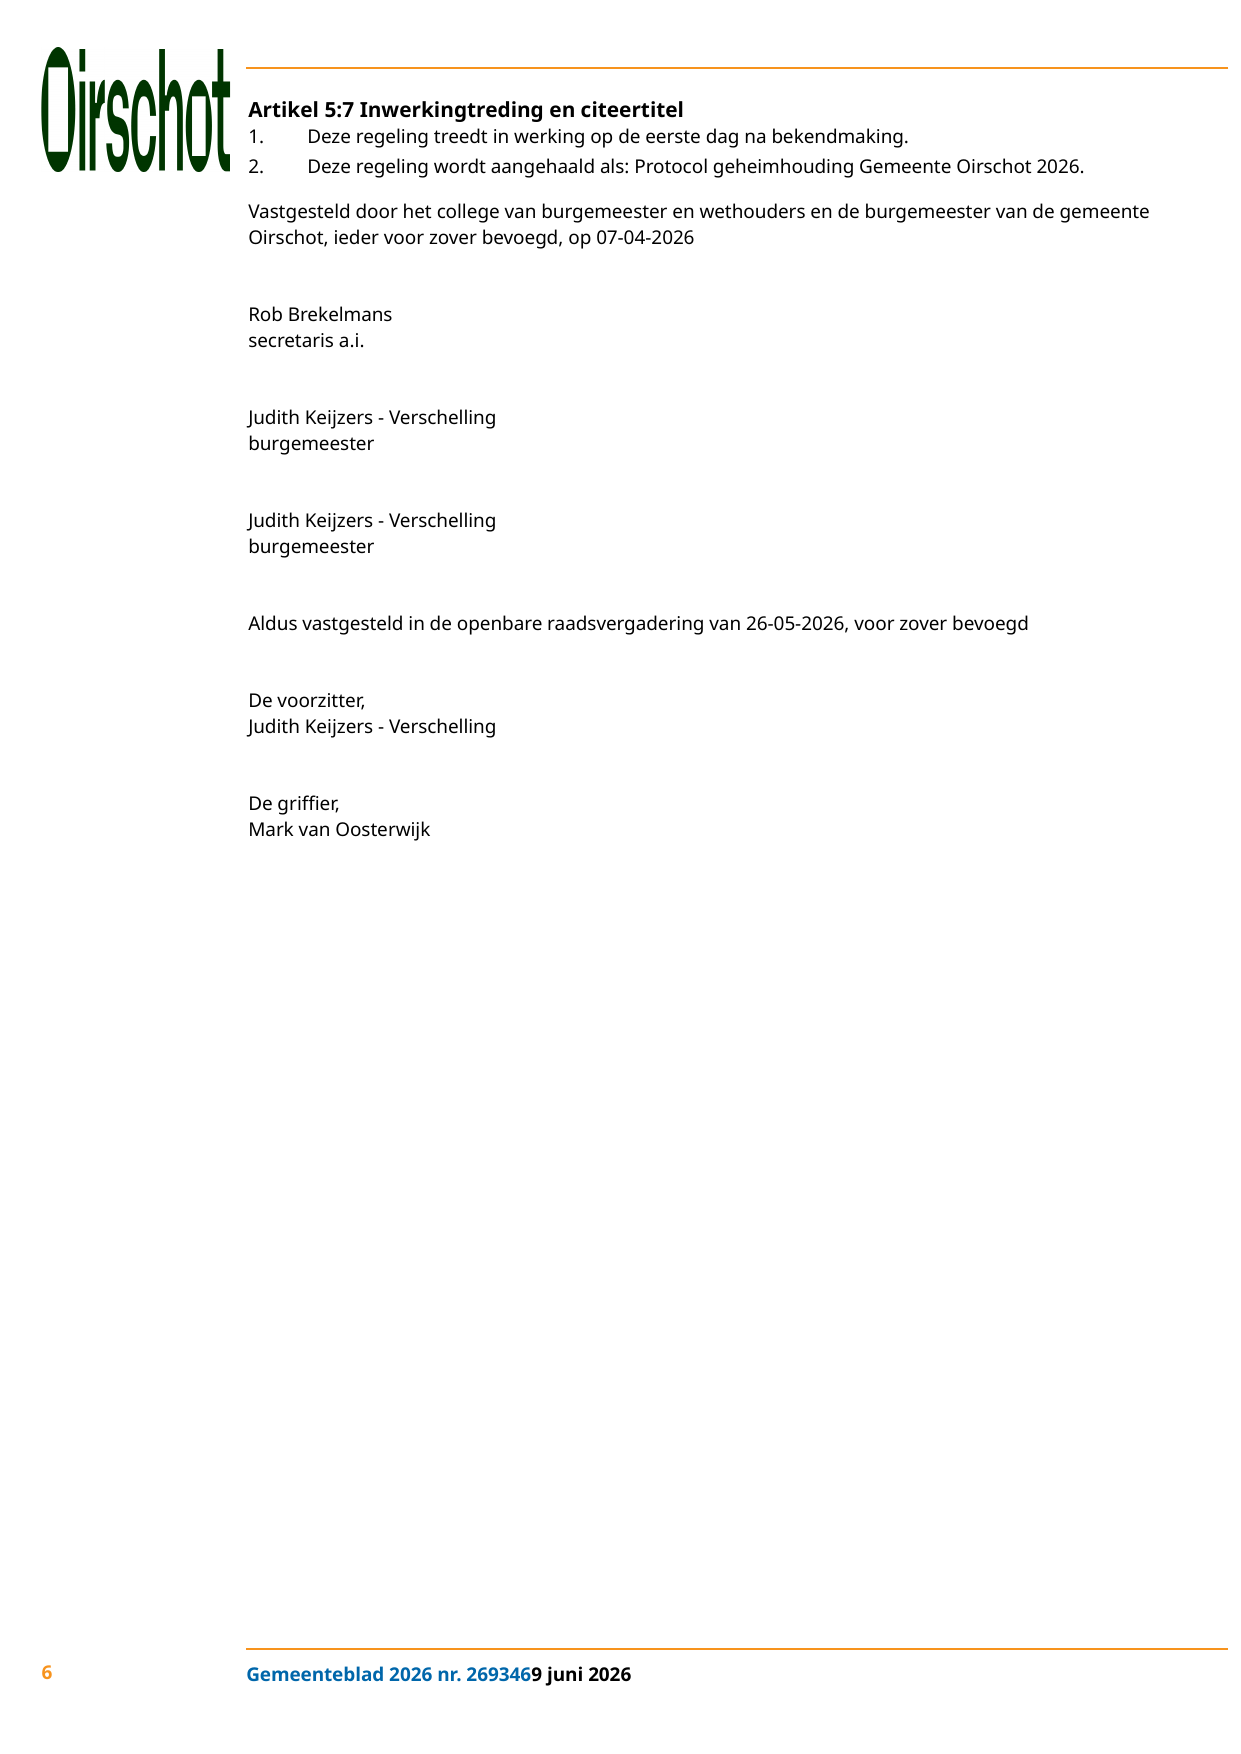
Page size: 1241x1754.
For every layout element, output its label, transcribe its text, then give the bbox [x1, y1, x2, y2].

text Judith Keijzers - Verschelling [248, 507, 1152, 533]
text Judith Keijzers - Verschelling [248, 713, 1152, 739]
text Vastgesteld door het college van burgemeester en wethouders en de burgemeester van de gemeente Oirschot, ieder voor zover bevoegd, op 07-04-2026 [248, 198, 1152, 250]
list Deze regeling wordt aangehaald als: Protocol geheimhouding Gemeente Oirschot 2026. [248, 153, 1152, 178]
text Artikel 5:7 Inwerkingtreding en citeertitel [248, 95, 1152, 123]
text De voorzitter, [248, 687, 1152, 713]
text burgemeester [248, 430, 1152, 456]
text Rob Brekelmans [248, 301, 1152, 327]
text Mark van Oosterwijk [248, 816, 1152, 842]
text burgemeester [248, 533, 1152, 559]
list Deze regeling treedt in werking op de eerste dag na bekendmaking. [248, 123, 1152, 149]
text Judith Keijzers - Verschelling [248, 404, 1152, 430]
text secretaris a.i. [248, 327, 1152, 353]
text Aldus vastgesteld in de openbare raadsvergadering van 26-05-2026, voor zover bevoegd [248, 610, 1152, 636]
text De griffier, [248, 790, 1152, 816]
picture [41, 47, 231, 172]
